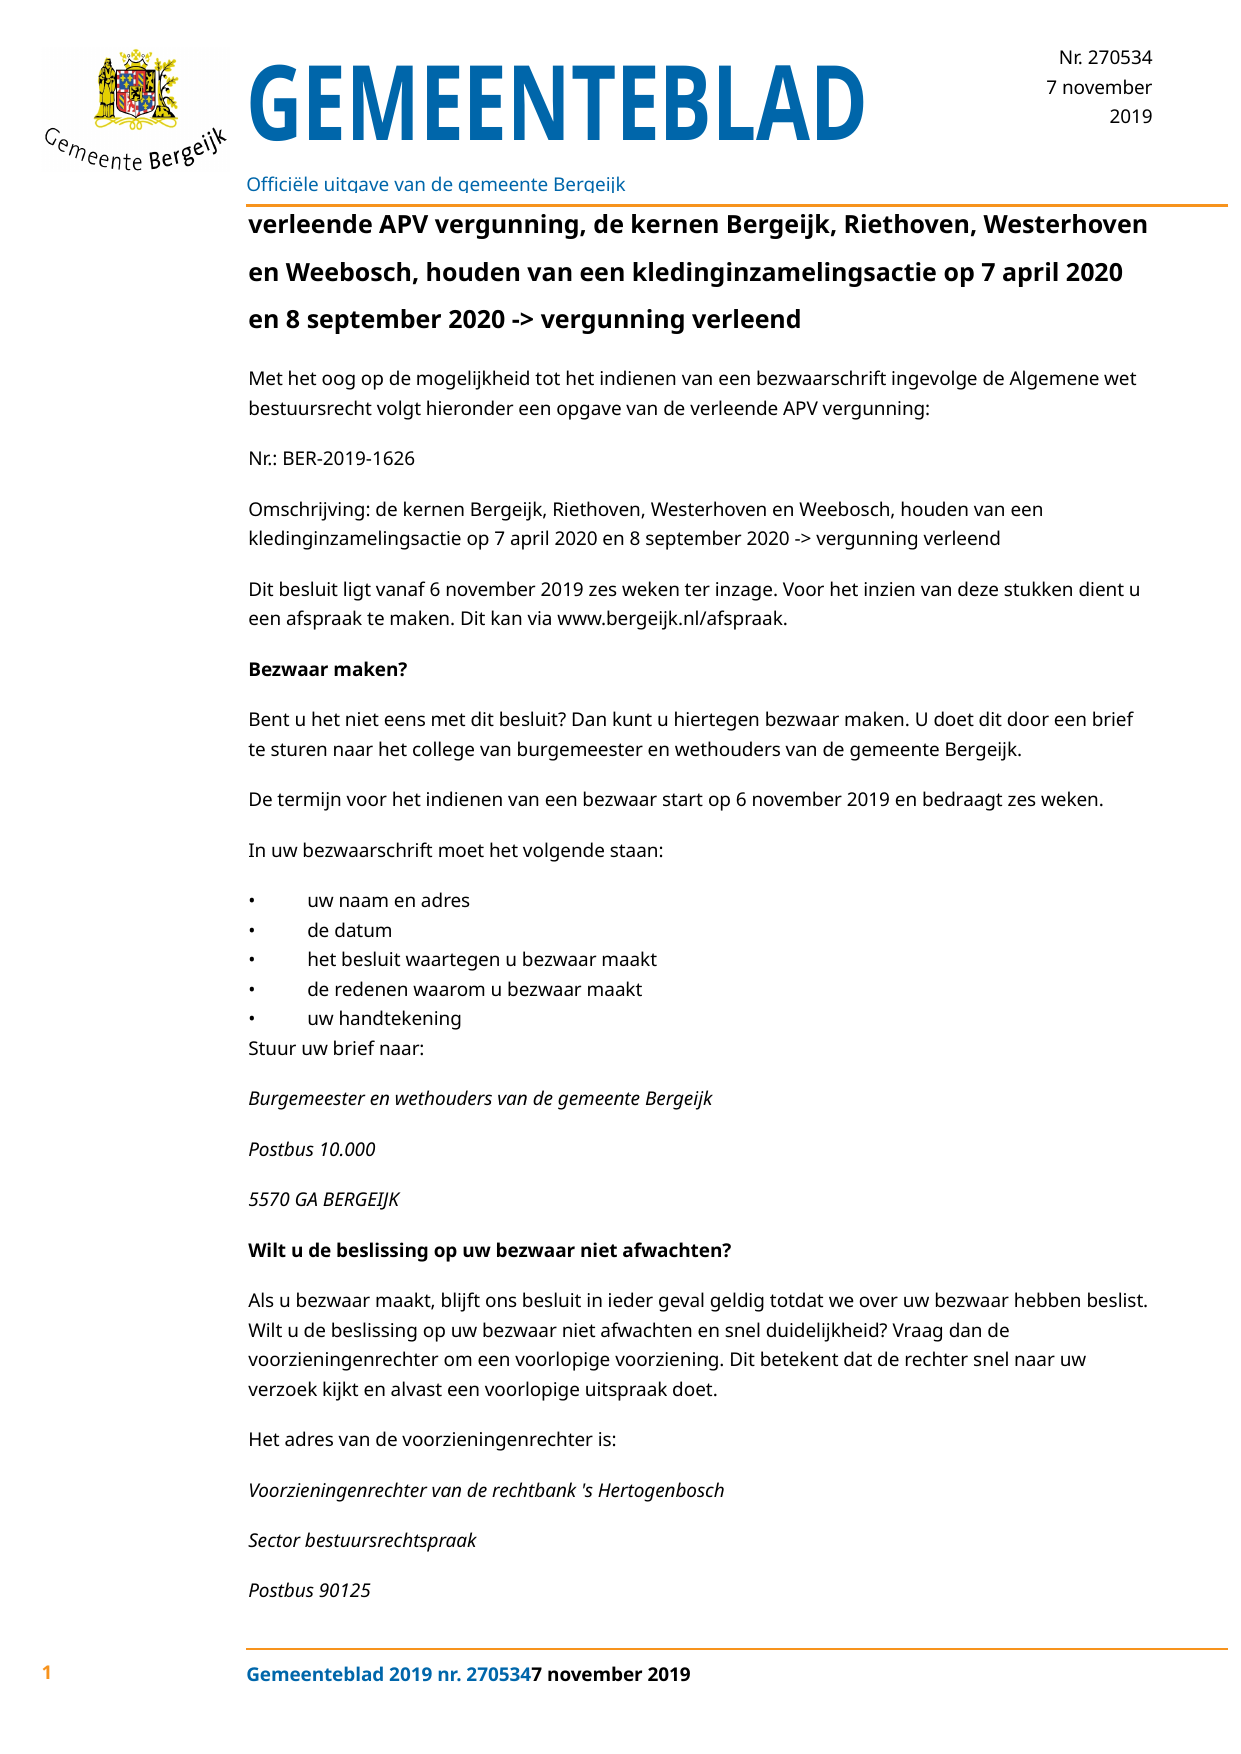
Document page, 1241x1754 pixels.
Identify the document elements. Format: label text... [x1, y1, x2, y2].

text Burgemeester en wethouders van de gemeente Bergeijk [248, 1086, 1152, 1111]
text Dit besluit ligt vanaf 6 november 2019 zes weken ter inzage. Voor het inzien van deze stukken dient u een afspraak te maken. Dit kan via www.bergeijk.nl/afspraak. [248, 576, 1152, 631]
list het besluit waartegen u bezwaar maakt [248, 946, 1152, 972]
text Het adres van de voorzieningenrechter is: [248, 1426, 1152, 1452]
text Wilt u de beslissing op uw bezwaar niet afwachten? [248, 1237, 1152, 1262]
text Sector bestuursrechtspraak [248, 1527, 1152, 1553]
list de datum [248, 917, 1152, 942]
list de redenen waarom u bezwaar maakt [248, 976, 1152, 1002]
list uw handtekening [248, 1006, 1152, 1031]
text Bezwaar maken? [248, 656, 1152, 682]
text De termijn voor het indienen van een bezwaar start op 6 november 2019 en bedraagt zes weken. [248, 786, 1152, 812]
text Postbus 90125 [248, 1578, 1152, 1603]
text Stuur uw brief naar: [248, 1035, 1152, 1061]
text Bent u het niet eens met dit besluit? Dan kunt u hiertegen bezwaar maken. U doet dit door een brief te sturen naar het college van burgemeester en wethouders van de gemeente Bergeijk. [248, 706, 1152, 762]
text verleende APV vergunning, de kernen Bergeijk, Riethoven, Westerhoven en Weebosch, houden van een kledinginzamelingsactie op 7 april 2020 en 8 september 2020 -> vergunning verleend [248, 207, 1152, 336]
text Nr.: BER-2019-1626 [248, 446, 1152, 471]
text Voorzieningenrechter van de rechtbank 's Hertogenbosch [248, 1477, 1152, 1502]
text Met het oog op de mogelijkheid tot het indienen van een bezwaarschrift ingevolge de Algemene wet bestuursrecht volgt hieronder een opgave van de verleende APV vergunning: [248, 366, 1152, 421]
text Postbus 10.000 [248, 1136, 1152, 1162]
picture [41, 47, 231, 172]
text 5570 GA BERGEIJK [248, 1186, 1152, 1212]
text In uw bezwaarschrift moet het volgende staan: [248, 837, 1152, 862]
text Omschrijving: de kernen Bergeijk, Riethoven, Westerhoven en Weebosch, houden van een kledinginzamelingsactie op 7 april 2020 en 8 september 2020 -> vergunning verleend [248, 496, 1152, 551]
text Als u bezwaar maakt, blijft ons besluit in ieder geval geldig totdat we over uw bezwaar hebben beslist. Wilt u de beslissing op uw bezwaar niet afwachten en snel duidelijkheid? Vraag dan de voorzieningenrechter om een voorlopige voorziening. Dit betekent dat de rechter snel naar uw verzoek kijkt en alvast een voorlopige uitspraak doet. [248, 1287, 1152, 1402]
list uw naam en adres [248, 887, 1152, 913]
